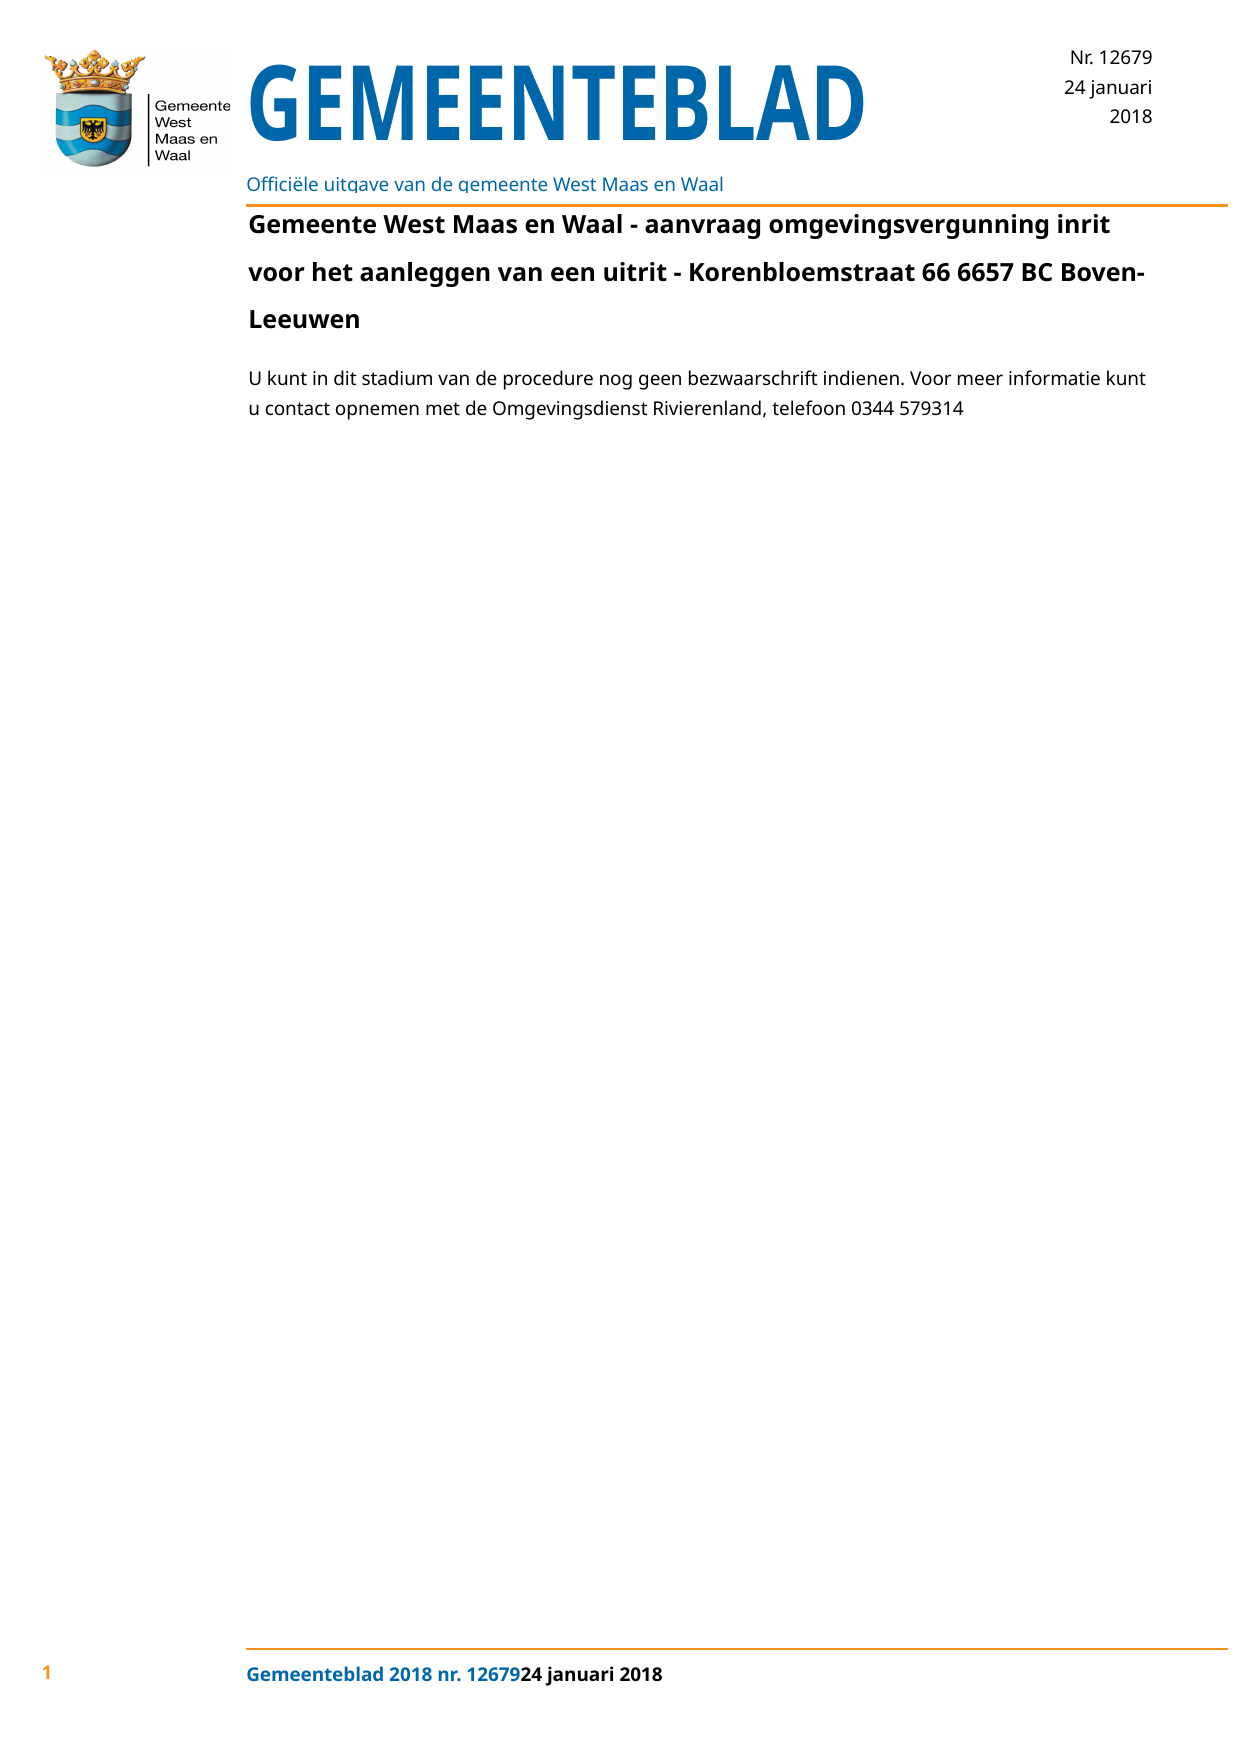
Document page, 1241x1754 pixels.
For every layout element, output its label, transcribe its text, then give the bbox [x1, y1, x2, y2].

text U kunt in dit stadium van de procedure nog geen bezwaarschrift indienen. Voor meer informatie kunt u contact opnemen met de Omgevingsdienst Rivierenland, telefoon 0344 579314 [248, 366, 1152, 421]
picture [41, 47, 231, 172]
text Gemeente West Maas en Waal - aanvraag omgevingsvergunning inrit voor het aanleggen van een uitrit - Korenbloemstraat 66 6657 BC Boven-Leeuwen [248, 207, 1152, 336]
